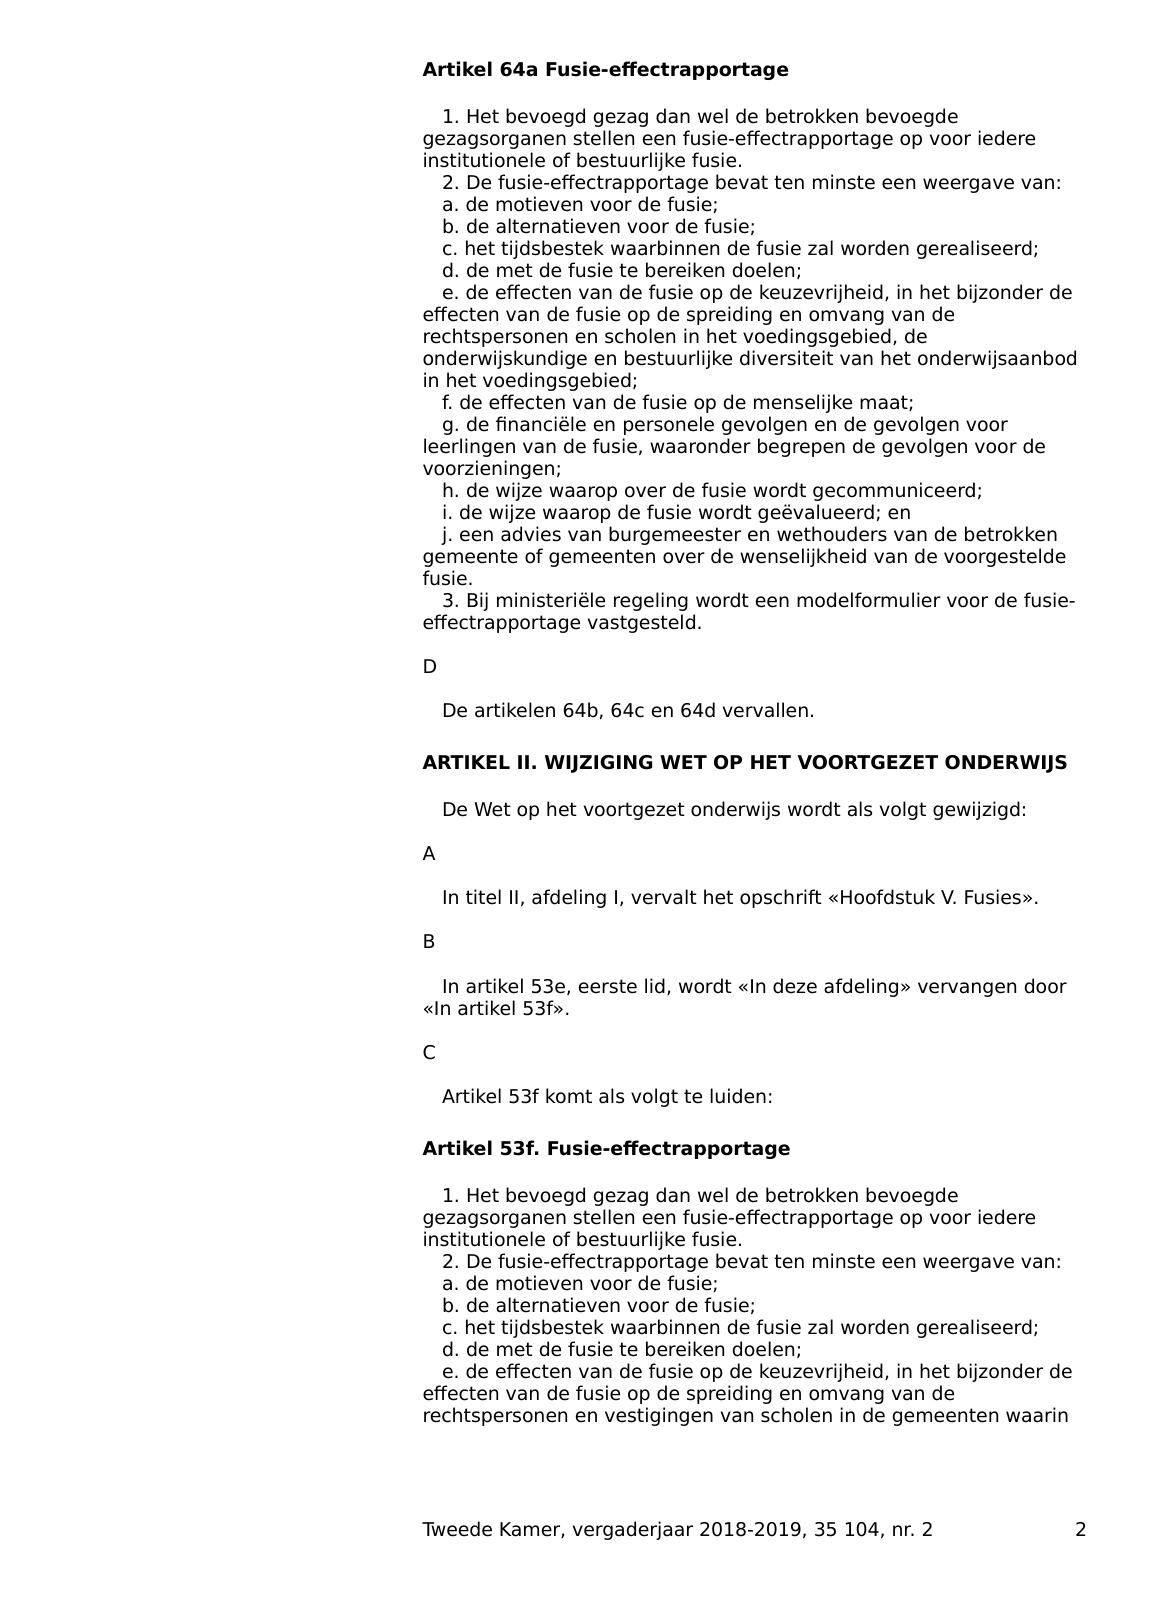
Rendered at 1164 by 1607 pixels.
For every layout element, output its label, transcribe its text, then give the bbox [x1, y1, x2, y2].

text Artikel 53f komt als volgt te luiden: [422, 1086, 1087, 1108]
subtitle Artikel 53f. Fusie-effectrapportage [422, 1138, 1087, 1160]
text b. de alternatieven voor de fusie; [422, 1295, 1087, 1317]
text e. de effecten van de fusie op de keuzevrijheid, in het bijzonder de effecten van de fusie op de spreiding en omvang van de rechtspersonen en scholen in het voedingsgebied, de onderwijskundige en bestuurlijke diversiteit van het onderwijsaanbod in het voedingsgebied; [422, 282, 1087, 392]
text De artikelen 64b, 64c en 64d vervallen. [422, 700, 1087, 722]
text In artikel 53e, eerste lid, wordt «In deze afdeling» vervangen door «In artikel 53f». [422, 976, 1087, 1019]
text g. de financiële en personele gevolgen en de gevolgen voor leerlingen van de fusie, waaronder begrepen de gevolgen voor de voorzieningen; [422, 414, 1087, 480]
text 2. De fusie-effectrapportage bevat ten minste een weergave van: [422, 172, 1087, 194]
text a. de motieven voor de fusie; [422, 1273, 1087, 1295]
text e. de effecten van de fusie op de keuzevrijheid, in het bijzonder de effecten van de fusie op de spreiding en omvang van de rechtspersonen en vestigingen van scholen in de gemeenten waarin [422, 1361, 1087, 1427]
text 3. Bij ministeriële regeling wordt een modelformulier voor de fusie-effectrapportage vastgesteld. [422, 589, 1087, 633]
text D [422, 656, 1087, 678]
text d. de met de fusie te bereiken doelen; [422, 260, 1087, 282]
text B [422, 931, 1087, 953]
text b. de alternatieven voor de fusie; [422, 216, 1087, 238]
subtitle Artikel 64a Fusie-effectrapportage [422, 59, 1087, 81]
text 2. De fusie-effectrapportage bevat ten minste een weergave van: [422, 1251, 1087, 1273]
text C [422, 1042, 1087, 1064]
text 1. Het bevoegd gezag dan wel de betrokken bevoegde gezagsorganen stellen een fusie-effectrapportage op voor iedere institutionele of bestuurlijke fusie. [422, 106, 1087, 172]
text a. de motieven voor de fusie; [422, 194, 1087, 216]
text A [422, 843, 1087, 865]
text c. het tijdsbestek waarbinnen de fusie zal worden gerealiseerd; [422, 238, 1087, 260]
subtitle ARTIKEL II. WIJZIGING WET OP HET VOORTGEZET ONDERWIJS [422, 752, 1087, 774]
text j. een advies van burgemeester en wethouders van de betrokken gemeente of gemeenten over de wenselijkheid van de voorgestelde fusie. [422, 524, 1087, 589]
text In titel II, afdeling I, vervalt het opschrift «Hoofdstuk V. Fusies». [422, 887, 1087, 909]
text f. de effecten van de fusie op de menselijke maat; [422, 392, 1087, 414]
text h. de wijze waarop over de fusie wordt gecommuniceerd; [422, 480, 1087, 502]
text 1. Het bevoegd gezag dan wel de betrokken bevoegde gezagsorganen stellen een fusie-effectrapportage op voor iedere institutionele of bestuurlijke fusie. [422, 1185, 1087, 1251]
text c. het tijdsbestek waarbinnen de fusie zal worden gerealiseerd; [422, 1317, 1087, 1339]
text d. de met de fusie te bereiken doelen; [422, 1339, 1087, 1361]
text De Wet op het voortgezet onderwijs wordt als volgt gewijzigd: [422, 799, 1087, 821]
text i. de wijze waarop de fusie wordt geëvalueerd; en [422, 502, 1087, 524]
